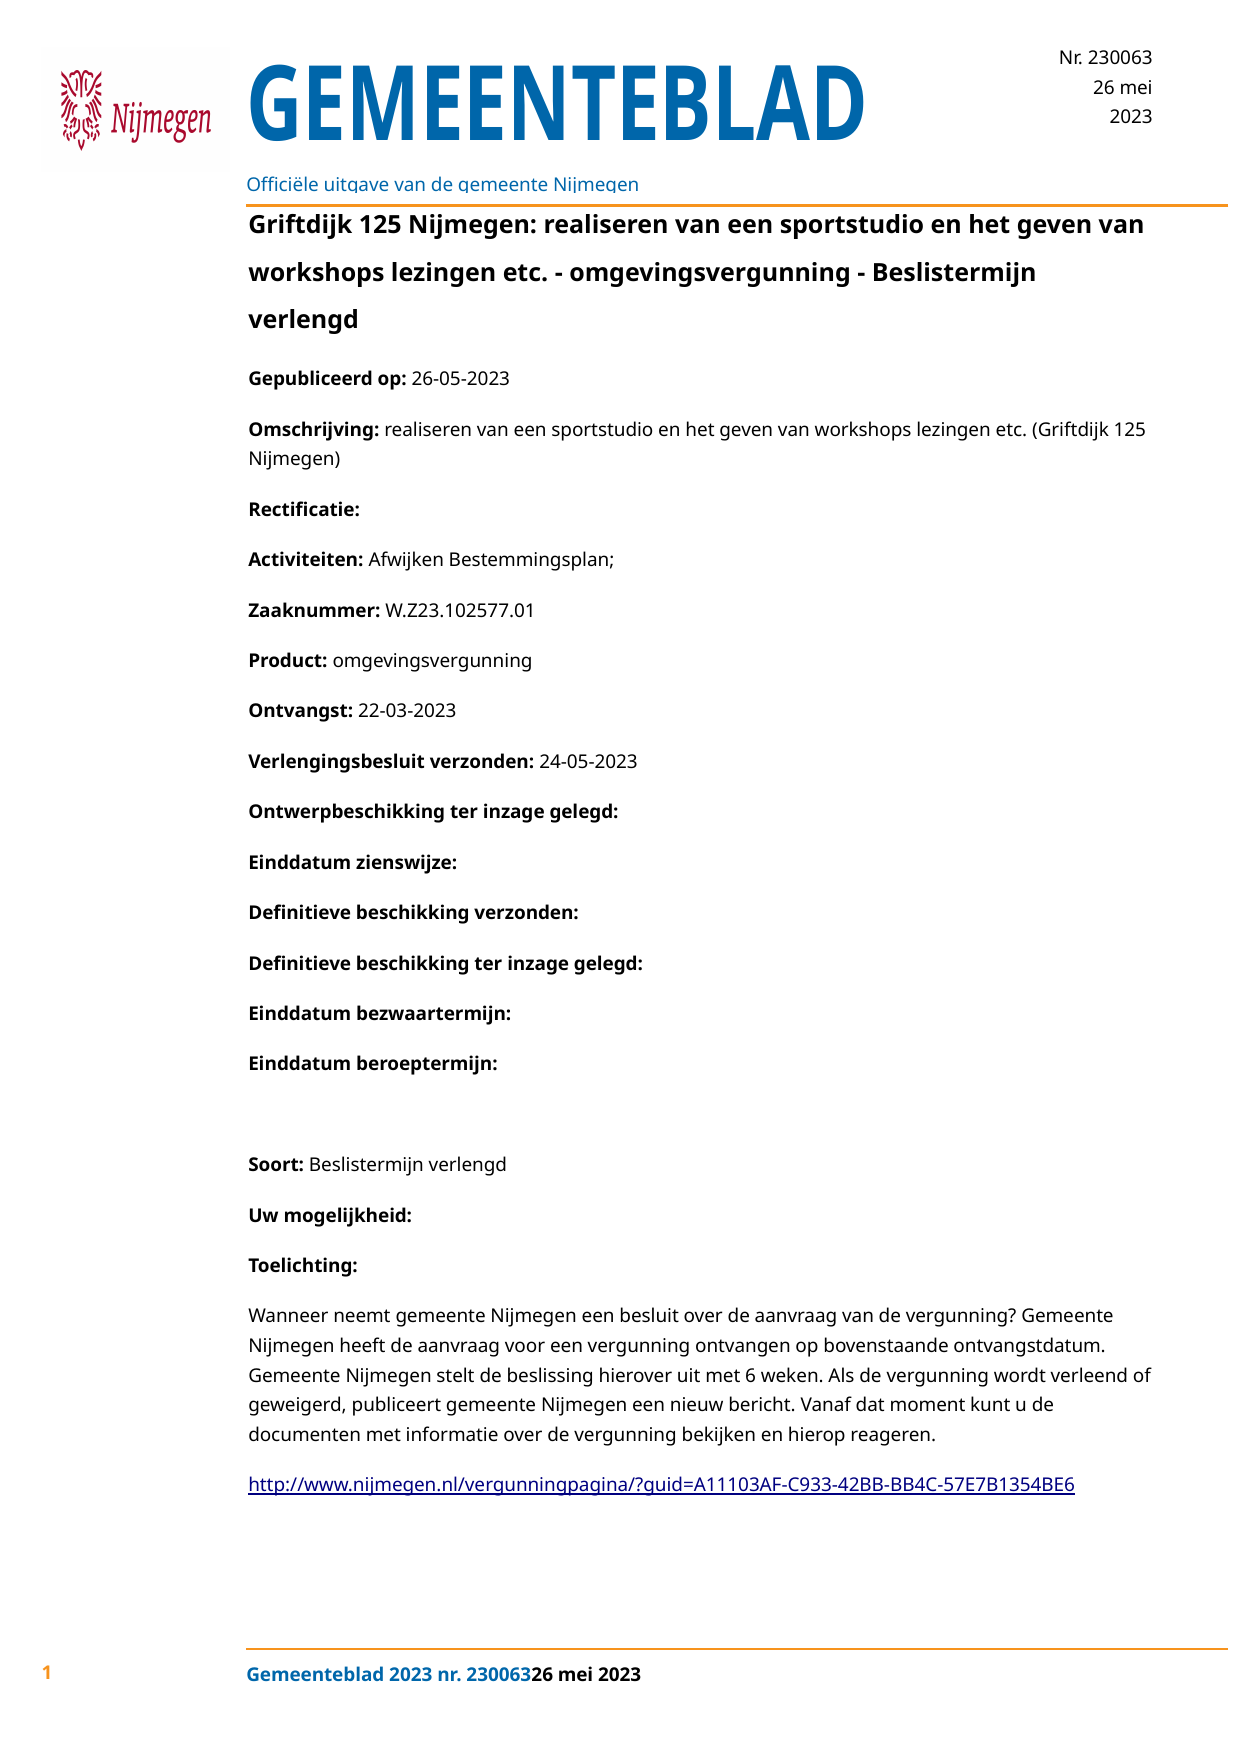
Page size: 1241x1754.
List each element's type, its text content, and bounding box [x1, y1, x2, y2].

text Toelichting: [248, 1252, 1152, 1278]
text Ontvangst: 22-03-2023 [248, 698, 1152, 723]
text Griftdijk 125 Nijmegen: realiseren van een sportstudio en het geven van workshops lezingen etc. - omgevingsvergunning - Beslistermijn verlengd [248, 207, 1152, 336]
text Zaaknummer: W.Z23.102577.01 [248, 597, 1152, 622]
text Wanneer neemt gemeente Nijmegen een besluit over de aanvraag van de vergunning? Gemeente Nijmegen heeft de aanvraag voor een vergunning ontvangen op bovenstaande ontvangstdatum. Gemeente Nijmegen stelt de beslissing hierover uit met 6 weken. Als de vergunning wordt verleend of geweigerd, publiceert gemeente Nijmegen een nieuw bericht. Vanaf dat moment kunt u de documenten met informatie over de vergunning bekijken en hierop reageren. [248, 1303, 1152, 1447]
text Definitieve beschikking verzonden: [248, 899, 1152, 925]
text Verlengingsbesluit verzonden: 24-05-2023 [248, 748, 1152, 774]
text Definitieve beschikking ter inzage gelegd: [248, 950, 1152, 975]
picture [41, 47, 231, 172]
text Einddatum zienswijze: [248, 849, 1152, 874]
text Einddatum bezwaartermijn: [248, 1000, 1152, 1026]
text Uw mogelijkheid: [248, 1202, 1152, 1227]
text Rectificatie: [248, 496, 1152, 522]
text http://www.nijmegen.nl/vergunningpagina/?guid=A11103AF-C933-42BB-BB4C-57E7B1354BE6 [248, 1471, 1152, 1497]
text Einddatum beroeptermijn: [248, 1051, 1152, 1076]
text Product: omgevingsvergunning [248, 647, 1152, 673]
text Ontwerpbeschikking ter inzage gelegd: [248, 798, 1152, 824]
text Activiteiten: Afwijken Bestemmingsplan; [248, 546, 1152, 572]
text Gepubliceerd op: 26-05-2023 [248, 366, 1152, 391]
text Omschrijving: realiseren van een sportstudio en het geven van workshops lezingen etc. (Griftdijk 125 Nijmegen) [248, 416, 1152, 471]
text Soort: Beslistermijn verlengd [248, 1151, 1152, 1177]
